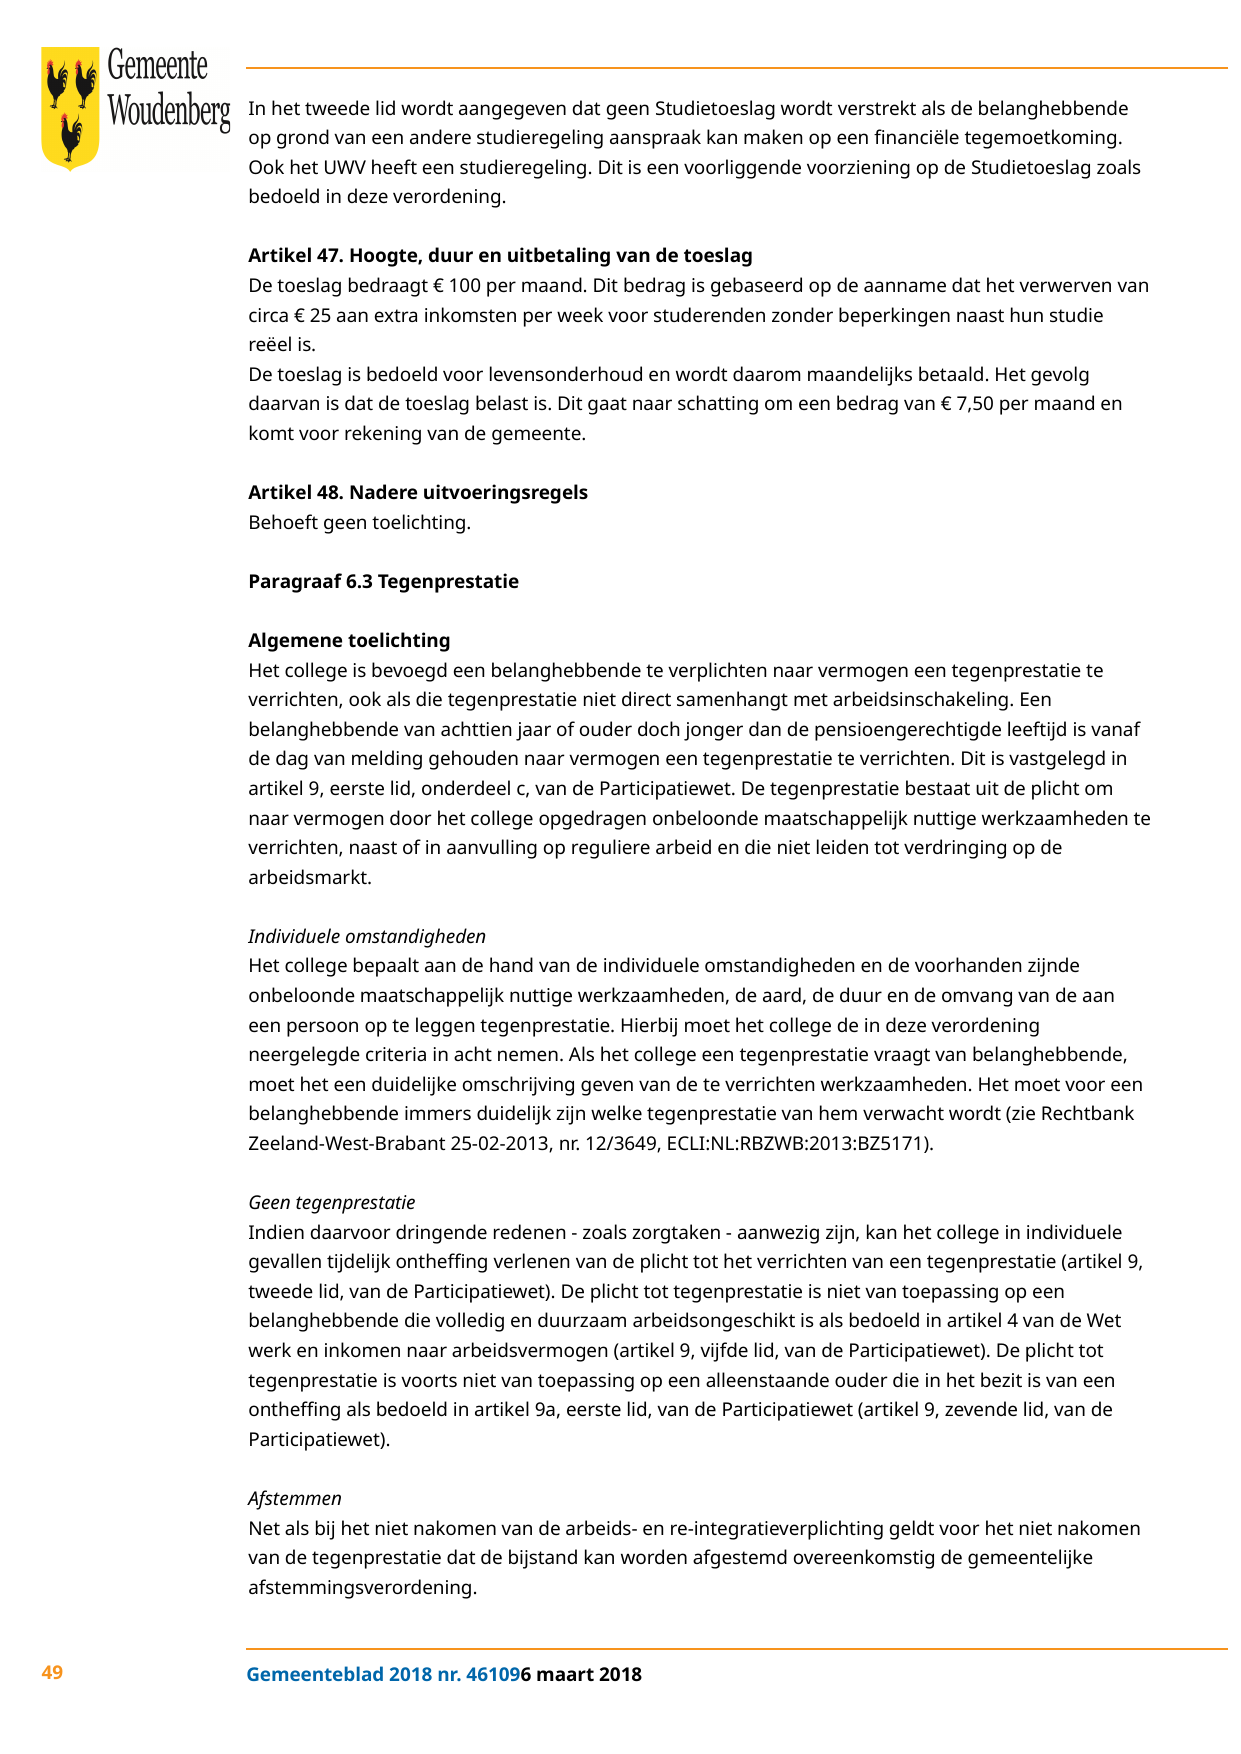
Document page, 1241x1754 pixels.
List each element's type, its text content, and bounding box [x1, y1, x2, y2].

picture [41, 47, 231, 172]
text Individuele omstandigheden [248, 923, 1152, 949]
text De toeslag bedraagt € 100 per maand. Dit bedrag is gebaseerd op de aanname dat het verwerven van circa € 25 aan extra inkomsten per week voor studerenden zonder beperkingen naast hun studie reëel is. [248, 272, 1152, 357]
text Artikel 48. Nadere uitvoeringsregels [248, 479, 1152, 505]
text De toeslag is bedoeld voor levensonderhoud en wordt daarom maandelijks betaald. Het gevolg daarvan is dat de toeslag belast is. Dit gaat naar schatting om een bedrag van € 7,50 per maand en komt voor rekening van de gemeente. [248, 361, 1152, 446]
text Algemene toelichting [248, 627, 1152, 653]
text Het college is bevoegd een belanghebbende te verplichten naar vermogen een tegenprestatie te verrichten, ook als die tegenprestatie niet direct samenhangt met arbeidsinschakeling. Een belanghebbende van achttien jaar of ouder doch jonger dan de pensioengerechtigde leeftijd is vanaf de dag van melding gehouden naar vermogen een tegenprestatie te verrichten. Dit is vastgelegd in artikel 9, eerste lid, onderdeel c, van de Participatiewet. De tegenprestatie bestaat uit de plicht om naar vermogen door het college opgedragen onbeloonde maatschappelijk nuttige werkzaamheden te verrichten, naast of in aanvulling op reguliere arbeid en die niet leiden tot verdringing op de arbeidsmarkt. [248, 657, 1152, 890]
text Paragraaf 6.3 Tegenprestatie [248, 568, 1152, 594]
text Afstemmen [248, 1485, 1152, 1511]
text Indien daarvoor dringende redenen - zoals zorgtaken - aanwezig zijn, kan het college in individuele gevallen tijdelijk ontheffing verlenen van de plicht tot het verrichten van een tegenprestatie (artikel 9, tweede lid, van de Participatiewet). De plicht tot tegenprestatie is niet van toepassing op een belanghebbende die volledig en duurzaam arbeidsongeschikt is als bedoeld in artikel 4 van de Wet werk en inkomen naar arbeidsvermogen (artikel 9, vijfde lid, van de Participatiewet). De plicht tot tegenprestatie is voorts niet van toepassing op een alleenstaande ouder die in het bezit is van een ontheffing als bedoeld in artikel 9a, eerste lid, van de Participatiewet (artikel 9, zevende lid, van de Participatiewet). [248, 1219, 1152, 1452]
text In het tweede lid wordt aangegeven dat geen Studietoeslag wordt verstrekt als de belanghebbende op grond van een andere studieregeling aanspraak kan maken op een financiële tegemoetkoming. Ook het UWV heeft een studieregeling. Dit is een voorliggende voorziening op de Studietoeslag zoals bedoeld in deze verordening. [248, 95, 1152, 209]
text Net als bij het niet nakomen van de arbeids- en re-integratieverplichting geldt voor het niet nakomen van de tegenprestatie dat de bijstand kan worden afgestemd overeenkomstig de gemeentelijke afstemmingsverordening. [248, 1515, 1152, 1600]
text Artikel 47. Hoogte, duur en uitbetaling van de toeslag [248, 243, 1152, 268]
text Behoeft geen toelichting. [248, 509, 1152, 535]
text Geen tegenprestatie [248, 1189, 1152, 1215]
text Het college bepaalt aan de hand van de individuele omstandigheden en de voorhanden zijnde onbeloonde maatschappelijk nuttige werkzaamheden, de aard, de duur en de omvang van de aan een persoon op te leggen tegenprestatie. Hierbij moet het college de in deze verordening neergelegde criteria in acht nemen. Als het college een tegenprestatie vraagt van belanghebbende, moet het een duidelijke omschrijving geven van de te verrichten werkzaamheden. Het moet voor een belanghebbende immers duidelijk zijn welke tegenprestatie van hem verwacht wordt (zie Rechtbank Zeeland-West-Brabant 25-02-2013, nr. 12/3649, ECLI:NL:RBZWB:2013:BZ5171). [248, 953, 1152, 1156]
